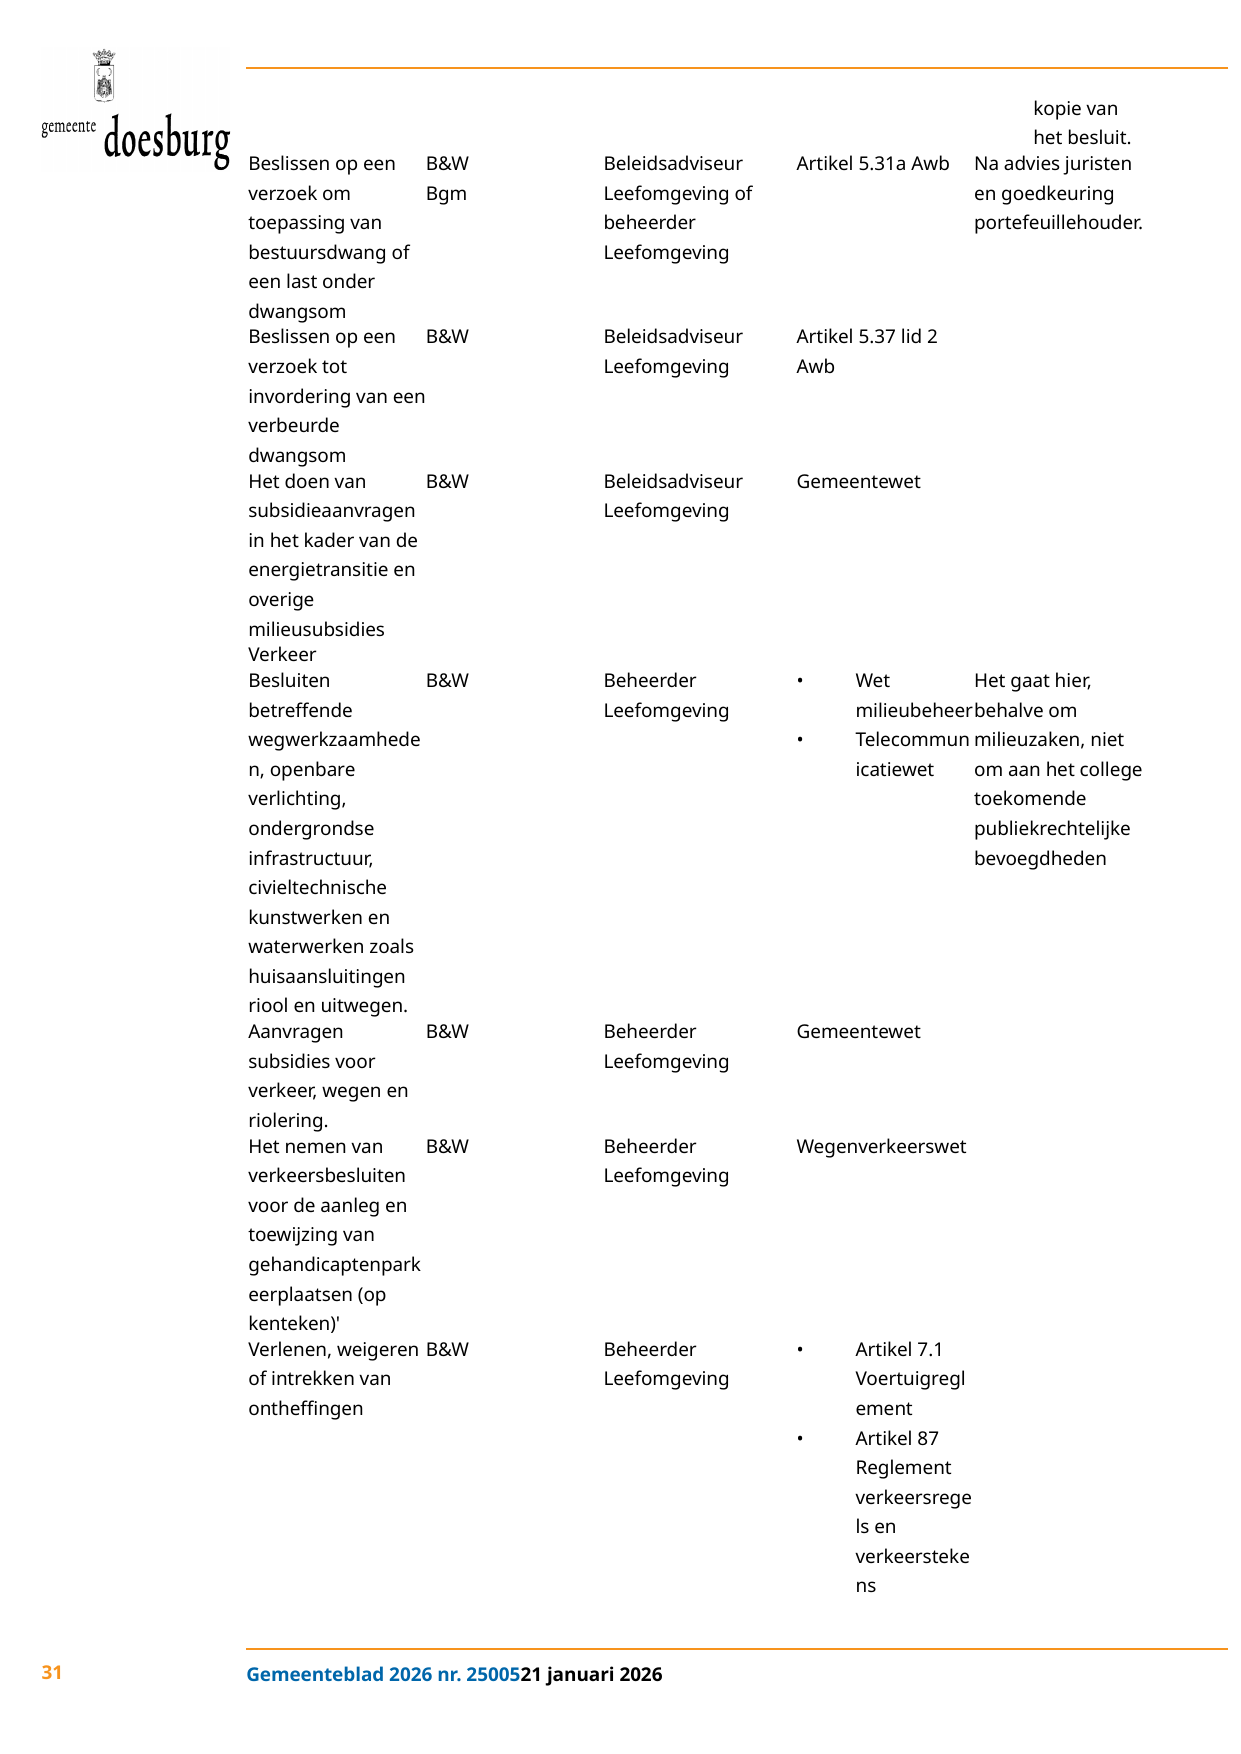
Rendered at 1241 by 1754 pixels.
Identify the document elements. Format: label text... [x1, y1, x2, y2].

table_cell [974, 1133, 1152, 1336]
table_cell B&W [426, 1336, 603, 1598]
table_cell [796, 641, 974, 667]
table_cell B&W [426, 1133, 603, 1336]
table_cell Aanvragen subsidies voor verkeer, wegen en riolering. [248, 1018, 426, 1133]
table_cell B&W [426, 324, 603, 468]
table_cell [426, 641, 603, 667]
table_cell Gemeentewet [796, 1018, 974, 1133]
table_cell Beheerder Leefomgeving [603, 1336, 796, 1598]
table_cell [974, 1018, 1152, 1133]
table_cell Beslissen op een verzoek tot invordering van een verbeurde dwangsom [248, 324, 426, 468]
table_cell [603, 95, 796, 150]
table_cell Wegenverkeerswet [796, 1133, 974, 1336]
table_cell Artikel 7.1 Voertuigreglement Artikel 87 Reglement verkeersregels en verkeerstekens [796, 1336, 974, 1598]
table_cell Het nemen van verkeersbesluiten voor de aanleg en toewijzing van gehandicaptenparkeerplaatsen (op kenteken)' [248, 1133, 426, 1336]
table_cell Artikel 5.37 lid 2 Awb [796, 324, 974, 468]
table_cell B&W [426, 468, 603, 641]
table_cell Gemeentewet [796, 468, 974, 641]
picture [41, 47, 231, 172]
table_cell Besluiten betreffende wegwerkzaamheden, openbare verlichting, ondergrondse infrastructuur, civieltechnische kunstwerken en waterwerken zoals huisaansluitingen riool en uitwegen. [248, 667, 426, 1018]
table_cell Beleidsadviseur Leefomgeving [603, 468, 796, 641]
table_cell [426, 95, 603, 150]
table_cell B&W [426, 667, 603, 1018]
table_cell Beheerder Leefomgeving [603, 1018, 796, 1133]
table_cell B&W Bgm [426, 150, 603, 324]
table_cell [974, 641, 1152, 667]
table_cell Beslissen op een verzoek om toepassing van bestuursdwang of een last onder dwangsom [248, 150, 426, 324]
table_cell Wet milieubeheer Telecommunicatiewet [796, 667, 974, 1018]
table_cell Beheerder Leefomgeving [603, 1133, 796, 1336]
table_cell [248, 95, 426, 150]
table_cell Beleidsadviseur Leefomgeving [603, 324, 796, 468]
table_cell [974, 1336, 1152, 1598]
table_cell [603, 641, 796, 667]
table_cell Artikel 5.31a Awb [796, 150, 974, 324]
table_cell Beheerder Leefomgeving [603, 667, 796, 1018]
table_cell Verlenen, weigeren of intrekken van ontheffingen [248, 1336, 426, 1598]
table_cell kopie van het besluit. [974, 95, 1152, 150]
table_cell Het doen van subsidieaanvragen in het kader van de energietransitie en overige milieusubsidies [248, 468, 426, 641]
table_cell [796, 95, 974, 150]
table_cell B&W [426, 1018, 603, 1133]
table_cell [974, 324, 1152, 468]
table_cell Beleidsadviseur Leefomgeving of beheerder Leefomgeving [603, 150, 796, 324]
table_cell [974, 468, 1152, 641]
table_cell Het gaat hier, behalve om milieuzaken, niet om aan het college toekomende publiekrechtelijke bevoegdheden [974, 667, 1152, 1018]
table_cell Verkeer [248, 641, 426, 667]
table_cell Na advies juristen en goedkeuring portefeuillehouder. [974, 150, 1152, 324]
